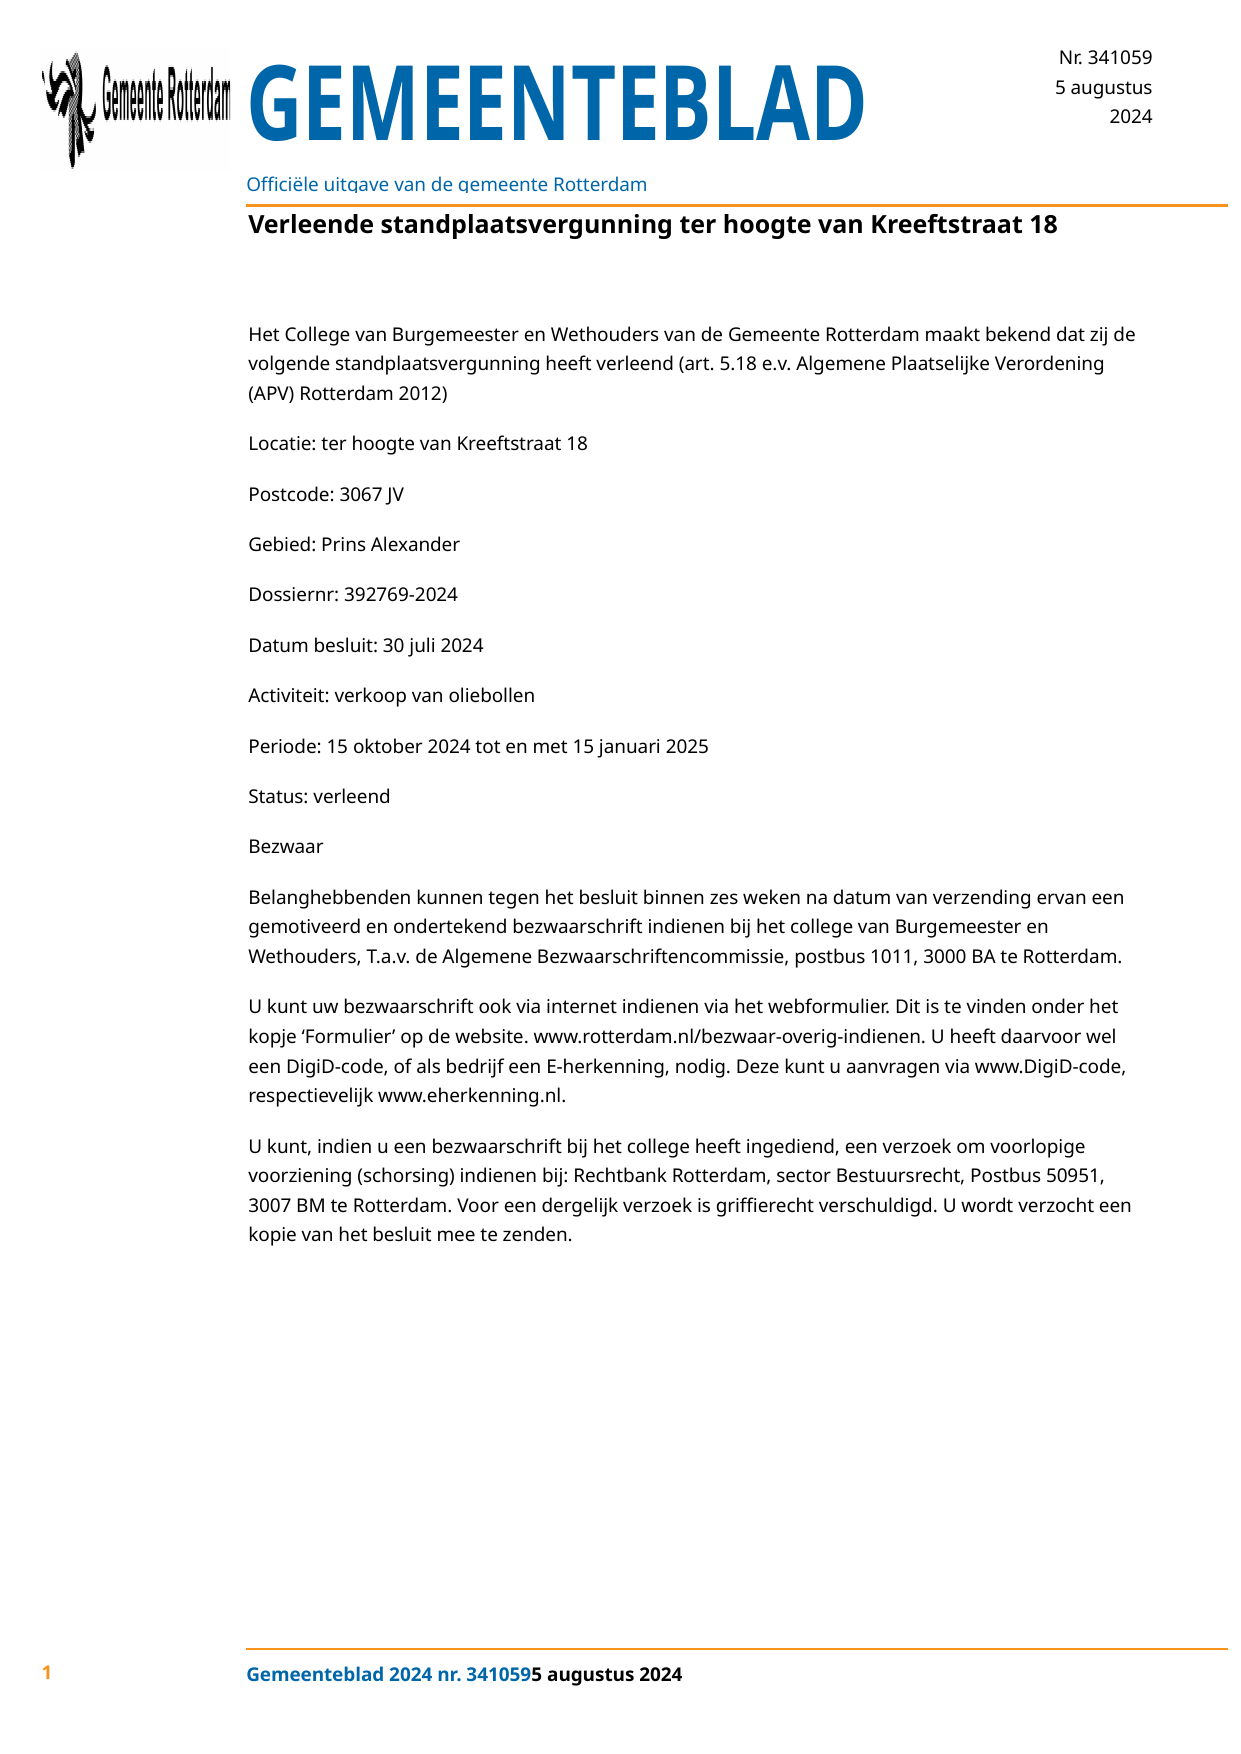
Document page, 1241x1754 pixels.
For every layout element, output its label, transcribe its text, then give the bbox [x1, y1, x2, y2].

text U kunt uw bezwaarschrift ook via internet indienen via het webformulier. Dit is te vinden onder het kopje ‘Formulier’ op de website. www.rotterdam.nl/bezwaar-overig-indienen. U heeft daarvoor wel een DigiD-code, of als bedrijf een E-herkenning, nodig. Deze kunt u aanvragen via www.DigiD-code, respectievelijk www.eherkenning.nl. [248, 994, 1152, 1108]
text Gebied: Prins Alexander [248, 531, 1152, 557]
text Locatie: ter hoogte van Kreeftstraat 18 [248, 430, 1152, 456]
picture [41, 47, 231, 172]
text Postcode: 3067 JV [248, 481, 1152, 506]
text Periode: 15 oktober 2024 tot en met 15 januari 2025 [248, 733, 1152, 758]
text Activiteit: verkoop van oliebollen [248, 682, 1152, 708]
text U kunt, indien u een bezwaarschrift bij het college heeft ingediend, een verzoek om voorlopige voorziening (schorsing) indienen bij: Rechtbank Rotterdam, sector Bestuursrecht, Postbus 50951, 3007 BM te Rotterdam. Voor een dergelijk verzoek is griffierecht verschuldigd. U wordt verzocht een kopie van het besluit mee te zenden. [248, 1133, 1152, 1247]
text Bezwaar [248, 834, 1152, 859]
text Datum besluit: 30 juli 2024 [248, 632, 1152, 658]
text Verleende standplaatsvergunning ter hoogte van Kreeftstraat 18 [248, 207, 1152, 241]
text Het College van Burgemeester en Wethouders van de Gemeente Rotterdam maakt bekend dat zij de volgende standplaatsvergunning heeft verleend (art. 5.18 e.v. Algemene Plaatselijke Verordening (APV) Rotterdam 2012) [248, 321, 1152, 406]
text Belanghebbenden kunnen tegen het besluit binnen zes weken na datum van verzending ervan een gemotiveerd en ondertekend bezwaarschrift indienen bij het college van Burgemeester en Wethouders, T.a.v. de Algemene Bezwaarschriftencommissie, postbus 1011, 3000 BA te Rotterdam. [248, 884, 1152, 969]
text Status: verleend [248, 783, 1152, 809]
text Dossiernr: 392769-2024 [248, 582, 1152, 607]
